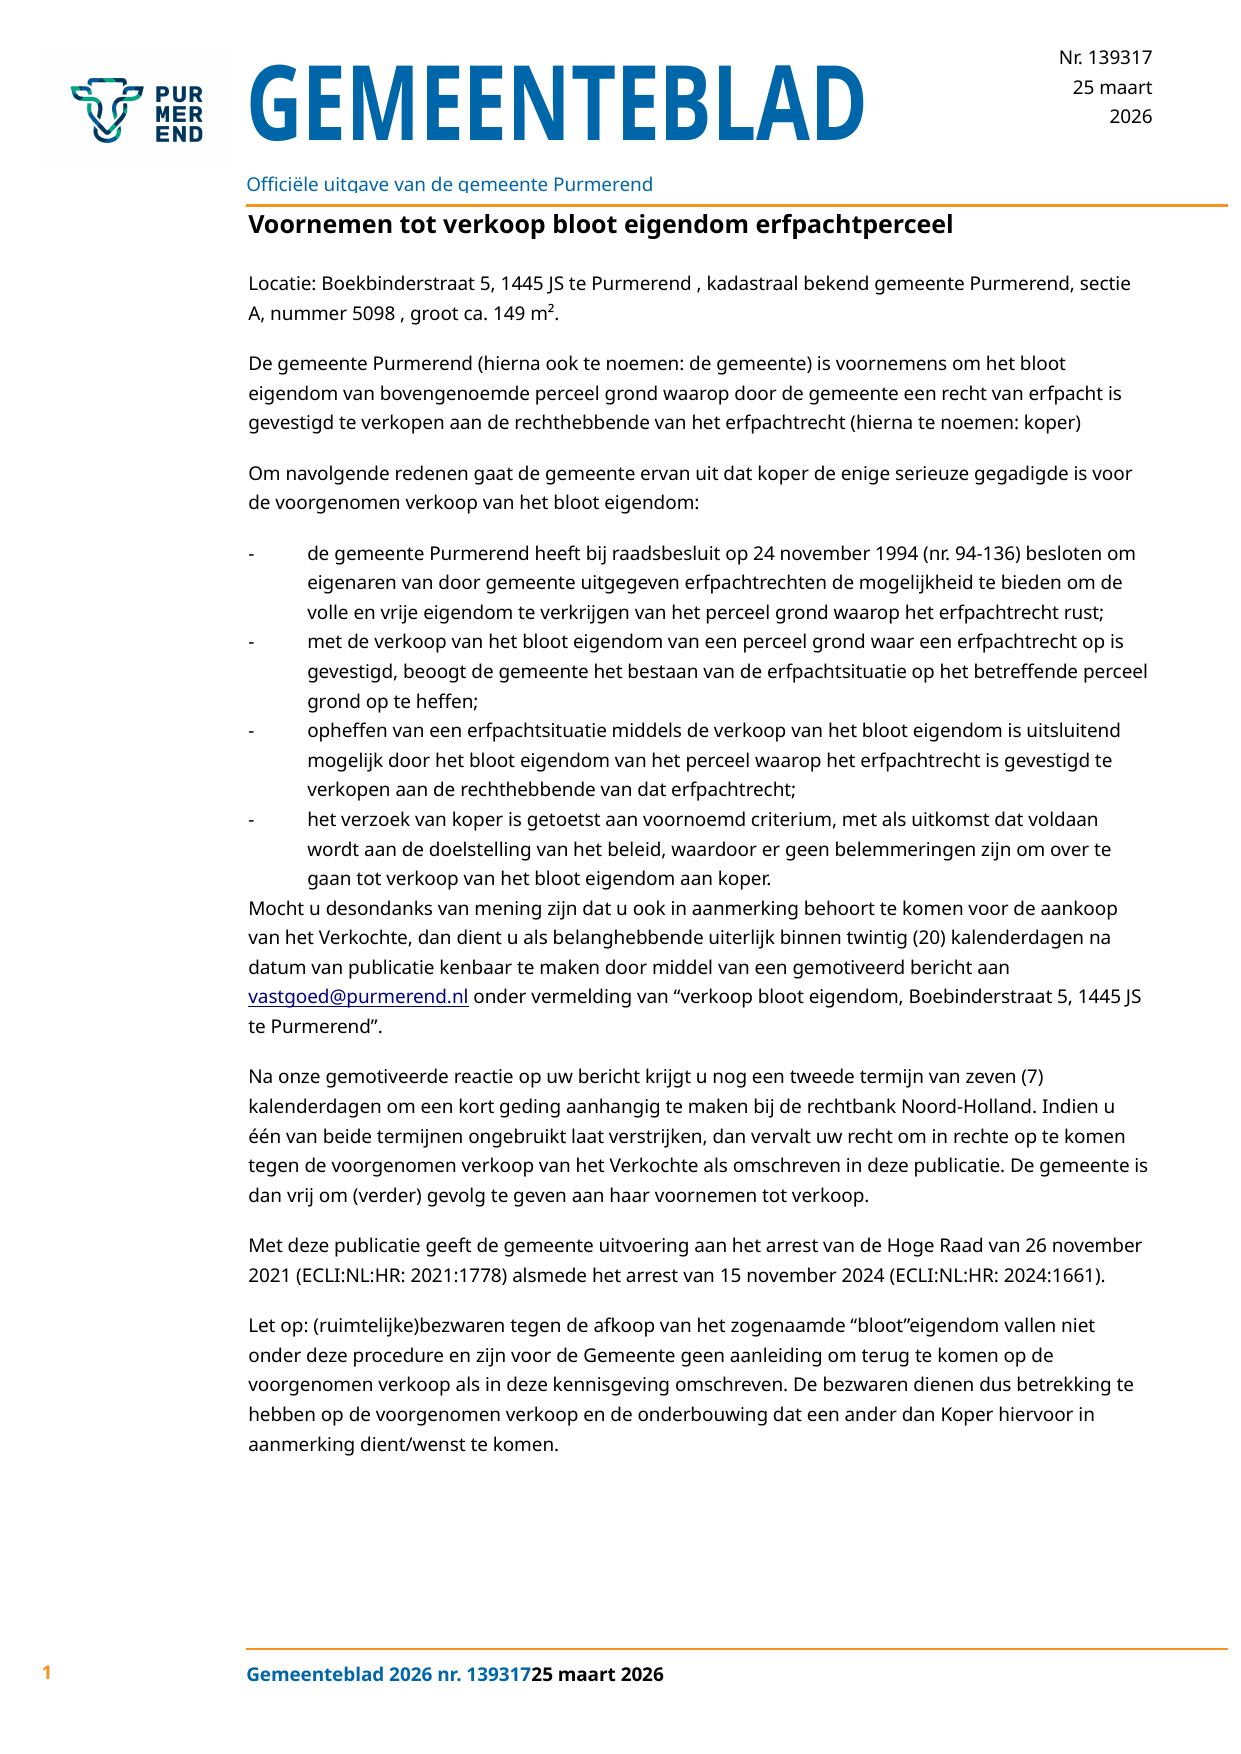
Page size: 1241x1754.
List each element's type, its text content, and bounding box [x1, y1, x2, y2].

text Mocht u desondanks van mening zijn dat u ook in aanmerking behoort te komen voor de aankoop van het Verkochte, dan dient u als belanghebbende uiterlijk binnen twintig (20) kalenderdagen na datum van publicatie kenbaar te maken door middel van een gemotiveerd bericht aan vastgoed@purmerend.nl onder vermelding van “verkoop bloot eigendom, Boebinderstraat 5, 1445 JS te Purmerend”. [248, 895, 1152, 1039]
list opheffen van een erfpachtsituatie middels de verkoop van het bloot eigendom is uitsluitend mogelijk door het bloot eigendom van het perceel waarop het erfpachtrecht is gevestigd te verkopen aan de rechthebbende van dat erfpachtrecht; [248, 717, 1152, 802]
list de gemeente Purmerend heeft bij raadsbesluit op 24 november 1994 (nr. 94-136) besloten om eigenaren van door gemeente uitgegeven erfpachtrechten de mogelijkheid te bieden om de volle en vrije eigendom te verkrijgen van het perceel grond waarop het erfpachtrecht rust; [248, 540, 1152, 625]
text Locatie: Boekbinderstraat 5, 1445 JS te Purmerend , kadastraal bekend gemeente Purmerend, sectie A, nummer 5098 , groot ca. 149 m². [248, 270, 1152, 326]
text Na onze gemotiveerde reactie op uw bericht krijgt u nog een tweede termijn van zeven (7) kalenderdagen om een kort geding aanhangig te maken bij de rechtbank Noord-Holland. Indien u één van beide termijnen ongebruikt laat verstrijken, dan vervalt uw recht om in rechte op te komen tegen de voorgenomen verkoop van het Verkochte als omschreven in deze publicatie. De gemeente is dan vrij om (verder) gevolg te geven aan haar voornemen tot verkoop. [248, 1064, 1152, 1208]
text De gemeente Purmerend (hierna ook te noemen: de gemeente) is voornemens om het bloot eigendom van bovengenoemde perceel grond waarop door de gemeente een recht van erfpacht is gevestigd te verkopen aan de rechthebbende van het erfpachtrecht (hierna te noemen: koper) [248, 350, 1152, 435]
text Voornemen tot verkoop bloot eigendom erfpachtperceel [248, 207, 1152, 241]
text Om navolgende redenen gaat de gemeente ervan uit dat koper de enige serieuze gegadigde is voor de voorgenomen verkoop van het bloot eigendom: [248, 460, 1152, 515]
text Met deze publicatie geeft de gemeente uitvoering aan het arrest van de Hoge Raad van 26 november 2021 (ECLI:NL:HR: 2021:1778) alsmede het arrest van 15 november 2024 (ECLI:NL:HR: 2024:1661). [248, 1232, 1152, 1288]
text Let op: (ruimtelijke)bezwaren tegen de afkoop van het zogenaamde “bloot”eigendom vallen niet onder deze procedure en zijn voor de Gemeente geen aanleiding om terug te komen op de voorgenomen verkoop als in deze kennisgeving omschreven. De bezwaren dienen dus betrekking te hebben op de voorgenomen verkoop en de onderbouwing dat een ander dan Koper hiervoor in aanmerking dient/wenst te komen. [248, 1312, 1152, 1456]
list het verzoek van koper is getoetst aan voornoemd criterium, met als uitkomst dat voldaan wordt aan de doelstelling van het beleid, waardoor er geen belemmeringen zijn om over te gaan tot verkoop van het bloot eigendom aan koper. [248, 806, 1152, 891]
list met de verkoop van het bloot eigendom van een perceel grond waar een erfpachtrecht op is gevestigd, beoogt de gemeente het bestaan van de erfpachtsituatie op het betreffende perceel grond op te heffen; [248, 629, 1152, 713]
picture [41, 47, 231, 172]
